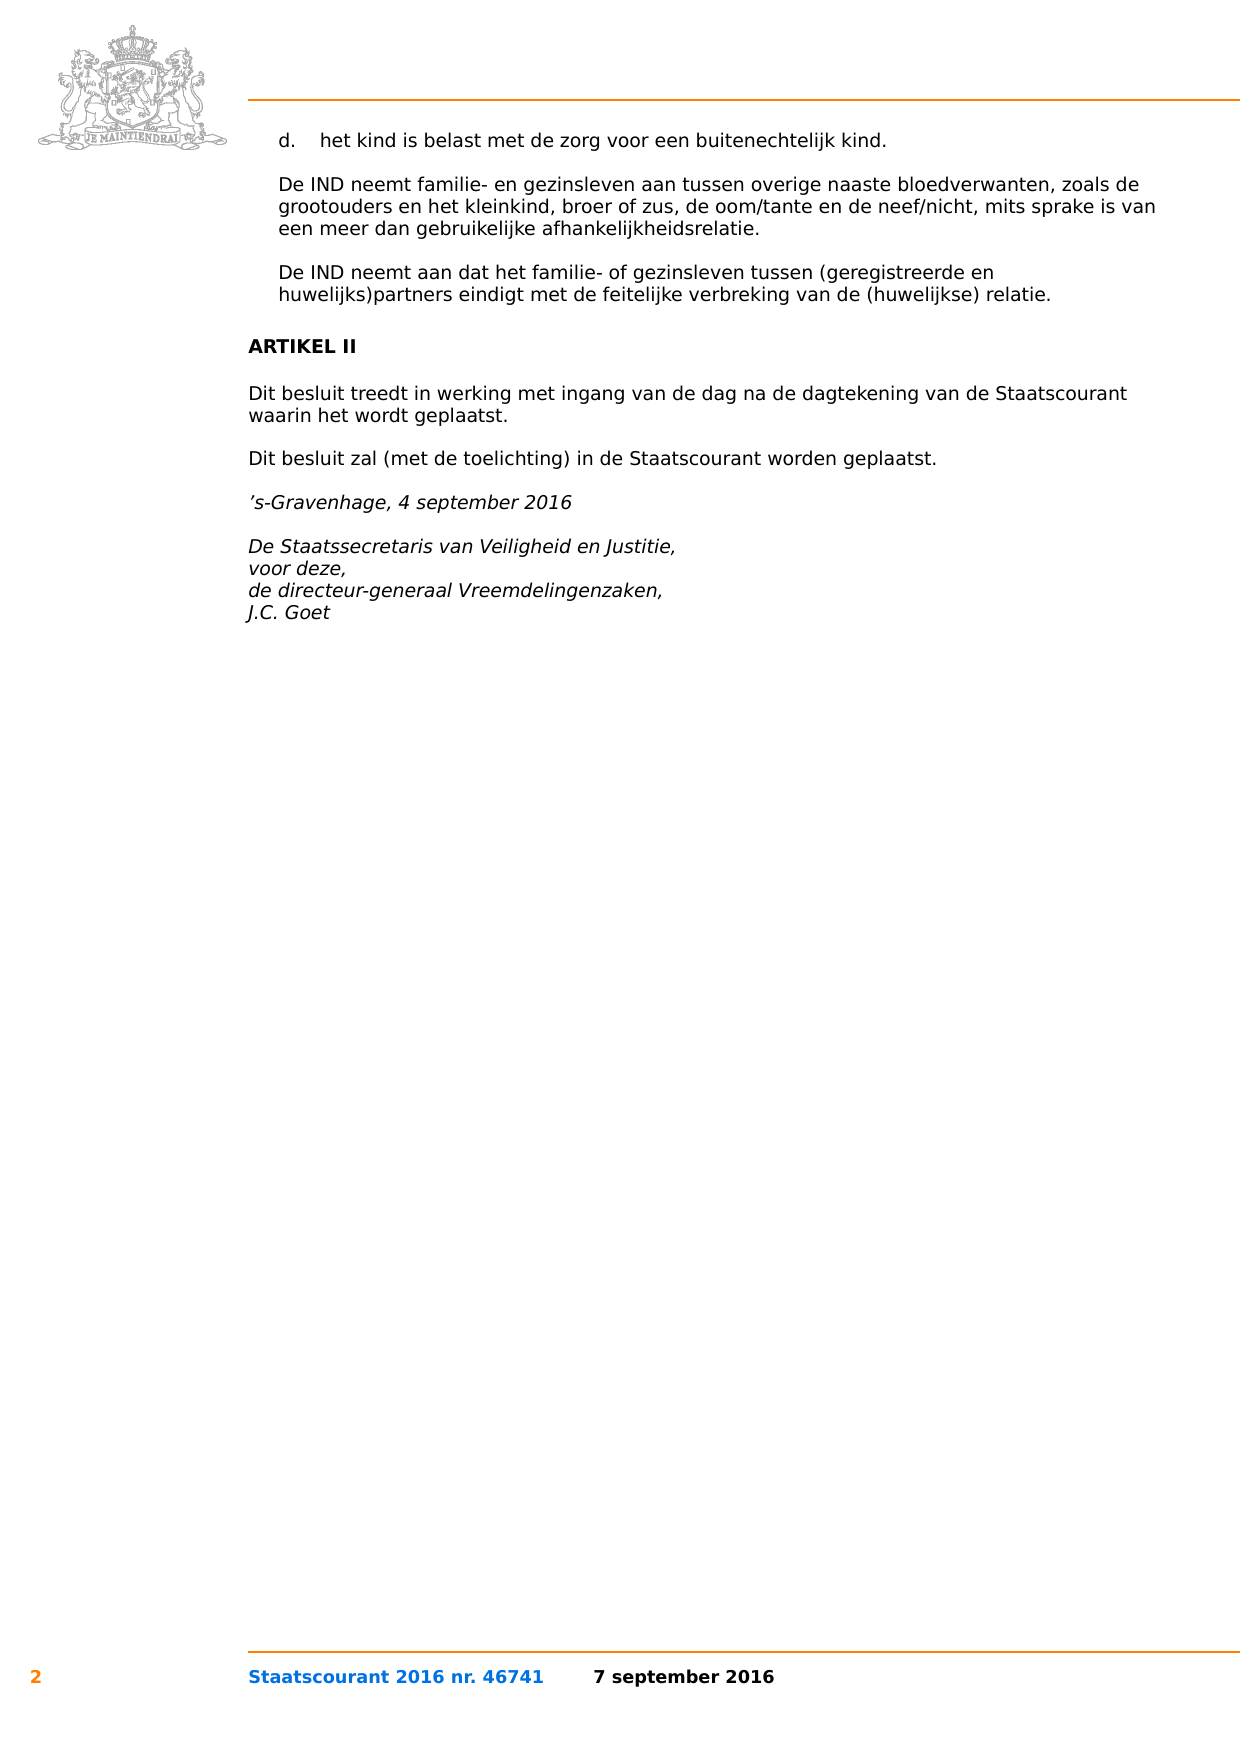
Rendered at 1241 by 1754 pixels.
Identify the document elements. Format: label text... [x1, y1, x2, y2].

subtitle ARTIKEL II [248, 336, 1163, 357]
text ’s-Gravenhage, 4 september 2016 [248, 492, 1163, 514]
picture [38, 25, 227, 150]
text Dit besluit zal (met de toelichting) in de Staatscourant worden geplaatst. [248, 448, 1163, 470]
text Dit besluit treedt in werking met ingang van de dag na de dagtekening van de Staatscourant waarin het wordt geplaatst. [248, 382, 1163, 426]
text De Staatssecretaris van Veiligheid en Justitie, voor deze, de directeur-generaal Vreemdelingenzaken, J.C. Goet [248, 536, 1163, 624]
text De IND neemt aan dat het familie- of gezinsleven tussen (geregistreerde en huwelijks)partners eindigt met de feitelijke verbreking van de (huwelijkse) relatie. [278, 262, 1163, 306]
text De IND neemt familie- en gezinsleven aan tussen overige naaste bloedverwanten, zoals de grootouders en het kleinkind, broer of zus, de oom/tante en de neef/nicht, mits sprake is van een meer dan gebruikelijke afhankelijkheidsrelatie. [278, 174, 1163, 240]
text d. het kind is belast met de zorg voor een buitenechtelijk kind. [278, 130, 1163, 152]
